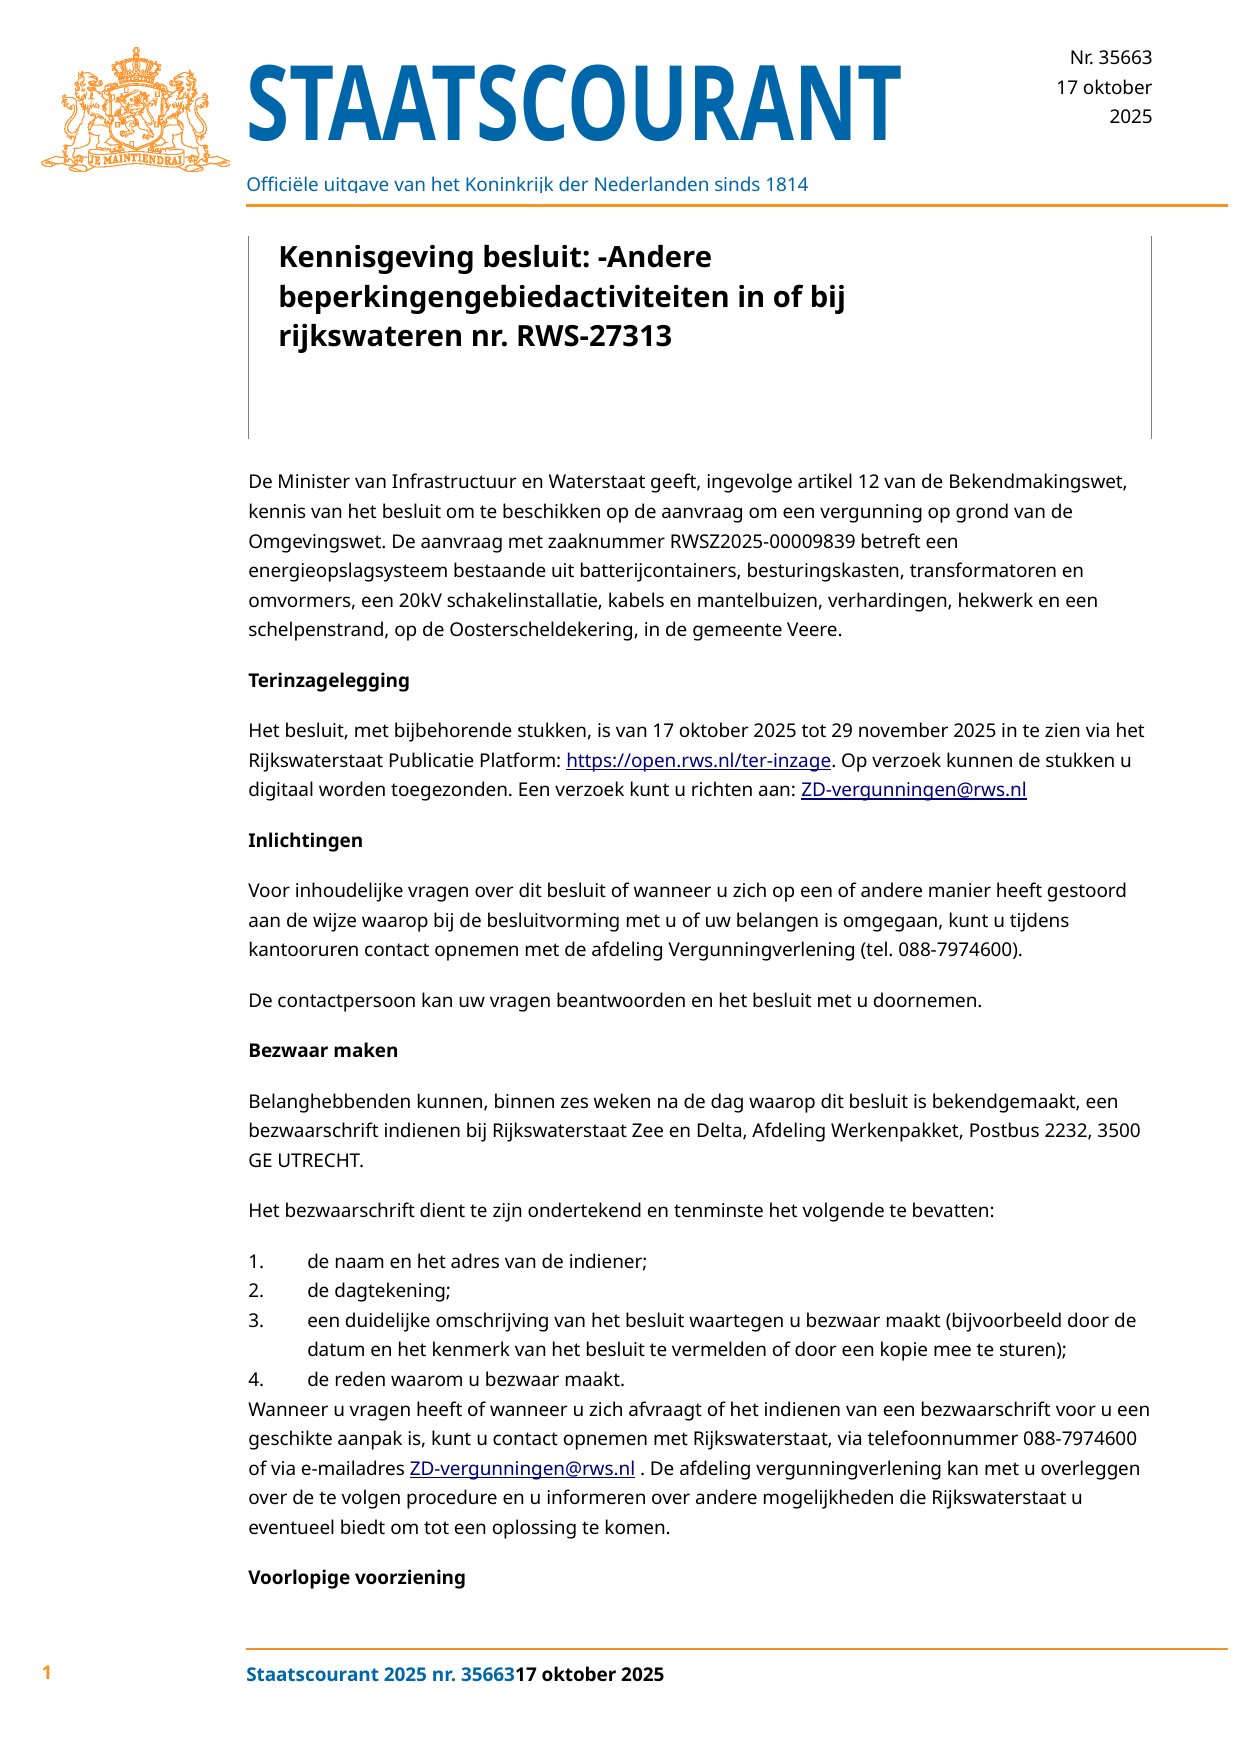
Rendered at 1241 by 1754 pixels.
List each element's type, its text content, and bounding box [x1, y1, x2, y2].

text Terinzagelegging [248, 667, 1152, 693]
picture [912, 236, 1090, 414]
list een duidelijke omschrijving van het besluit waartegen u bezwaar maakt (bijvoorbeeld door de datum en het kenmerk van het besluit te vermelden of door een kopie mee te sturen); [248, 1307, 1152, 1362]
table_header [850, 236, 912, 413]
list de naam en het adres van de indiener; [248, 1248, 1152, 1273]
text Inlichtingen [248, 827, 1152, 853]
table_header [850, 414, 1151, 439]
text Wanneer u vragen heeft of wanneer u zich afvraagt of het indienen van een bezwaarschrift voor u een geschikte aanpak is, kunt u contact opnemen met Rijkswaterstaat, via telefoonnummer 088-7974600 of via e-mailadres ZD-vergunningen@rws.nl . De afdeling vergunningverlening kan met u overleggen over de te volgen procedure en u informeren over andere mogelijkheden die Rijkswaterstaat u eventueel biedt om tot een oplossing te komen. [248, 1396, 1152, 1540]
table_header Kennisgeving besluit: -Andere beperkingengebiedactiviteiten in of bij rijkswateren nr. RWS-27313 [249, 236, 850, 439]
list de reden waarom u bezwaar maakt. [248, 1366, 1152, 1392]
picture [41, 47, 231, 172]
text Voor inhoudelijke vragen over dit besluit of wanneer u zich op een of andere manier heeft gestoord aan de wijze waarop bij de besluitvorming met u of uw belangen is omgegaan, kunt u tijdens kantooruren contact opnemen met de afdeling Vergunningverlening (tel. 088-7974600). [248, 877, 1152, 962]
text Het bezwaarschrift dient te zijn ondertekend en tenminste het volgende te bevatten: [248, 1197, 1152, 1223]
text De contactpersoon kan uw vragen beantwoorden en het besluit met u doornemen. [248, 987, 1152, 1013]
table_header [1090, 236, 1151, 413]
list de dagtekening; [248, 1277, 1152, 1303]
text De Minister van Infrastructuur en Waterstaat geeft, ingevolge artikel 12 van de Bekendmakingswet, kennis van het besluit om te beschikken op de aanvraag om een vergunning op grond van de Omgevingswet. De aanvraag met zaaknummer RWSZ2025-00009839 betreft een energieopslagsysteem bestaande uit batterijcontainers, besturingskasten, transformatoren en omvormers, een 20kV schakelinstallatie, kabels en mantelbuizen, verhardingen, hekwerk en een schelpenstrand, op de Oosterscheldekering, in de gemeente Veere. [248, 469, 1152, 642]
text Belanghebbenden kunnen, binnen zes weken na de dag waarop dit besluit is bekendgemaakt, een bezwaarschrift indienen bij Rijkswaterstaat Zee en Delta, Afdeling Werkenpakket, Postbus 2232, 3500 GE UTRECHT. [248, 1088, 1152, 1173]
text Bezwaar maken [248, 1037, 1152, 1063]
text Voorlopige voorziening [248, 1564, 1152, 1590]
text Het besluit, met bijbehorende stukken, is van 17 oktober 2025 tot 29 november 2025 in te zien via het Rijkswaterstaat Publicatie Platform: https://open.rws.nl/ter-inzage. Op verzoek kunnen de stukken u digitaal worden toegezonden. Een verzoek kunt u richten aan: ZD-vergunningen@rws.nl [248, 717, 1152, 802]
